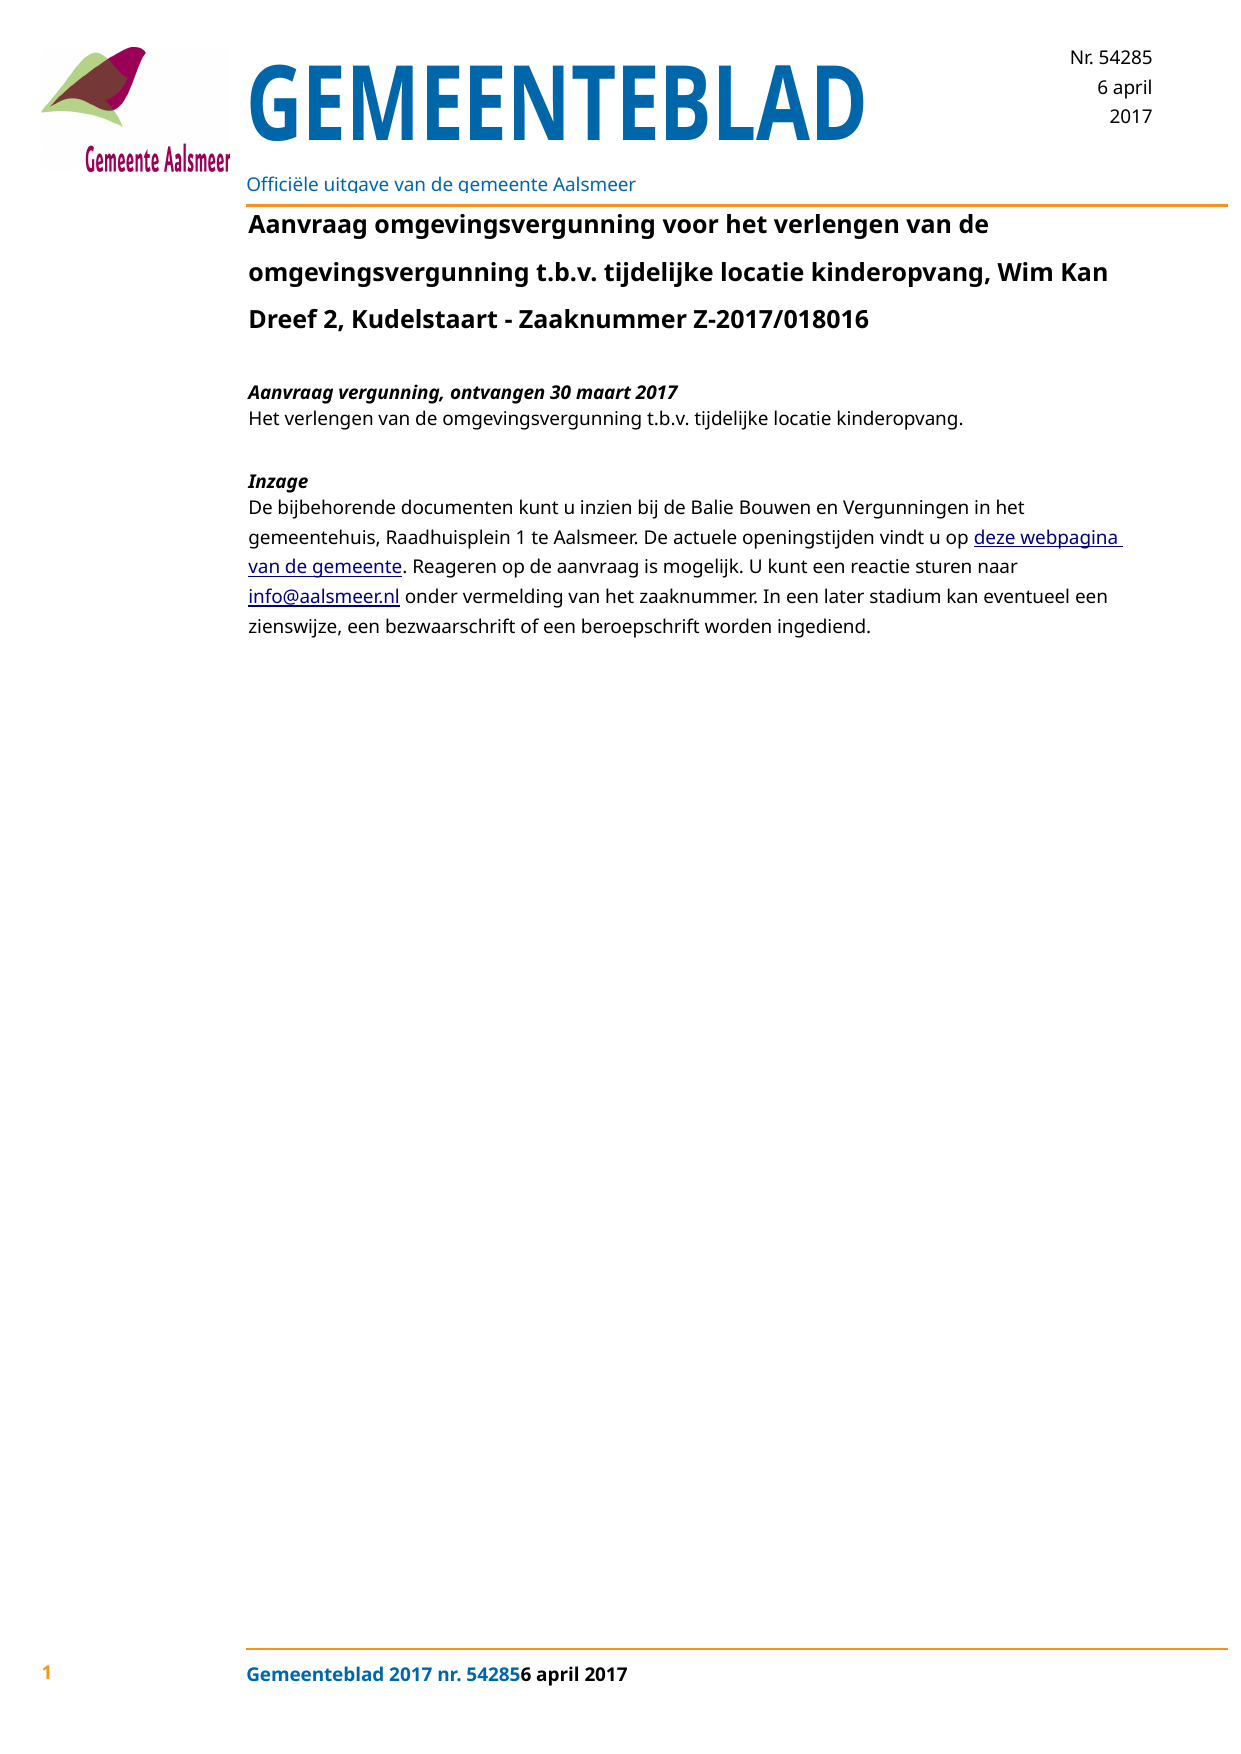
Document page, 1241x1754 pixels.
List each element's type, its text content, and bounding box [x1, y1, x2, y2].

text De bijbehorende documenten kunt u inzien bij de Balie Bouwen en Vergunningen in het gemeentehuis, Raadhuisplein 1 te Aalsmeer. De actuele openingstijden vindt u op deze webpagina van de gemeente. Reageren op de aanvraag is mogelijk. U kunt een reactie sturen naar info@aalsmeer.nl onder vermelding van het zaaknummer. In een later stadium kan eventueel een zienswijze, een bezwaarschrift of een beroepschrift worden ingediend. [248, 494, 1152, 638]
picture [41, 47, 231, 172]
text Aanvraag vergunning, ontvangen 30 maart 2017 [248, 379, 1152, 405]
text Aanvraag omgevingsvergunning voor het verlengen van de omgevingsvergunning t.b.v. tijdelijke locatie kinderopvang, Wim Kan Dreef 2, Kudelstaart - Zaaknummer Z-2017/018016 [248, 207, 1152, 336]
text Het verlengen van de omgevingsvergunning t.b.v. tijdelijke locatie kinderopvang. [248, 405, 1152, 431]
text Inzage [248, 469, 1152, 494]
text ​ [248, 663, 1152, 689]
